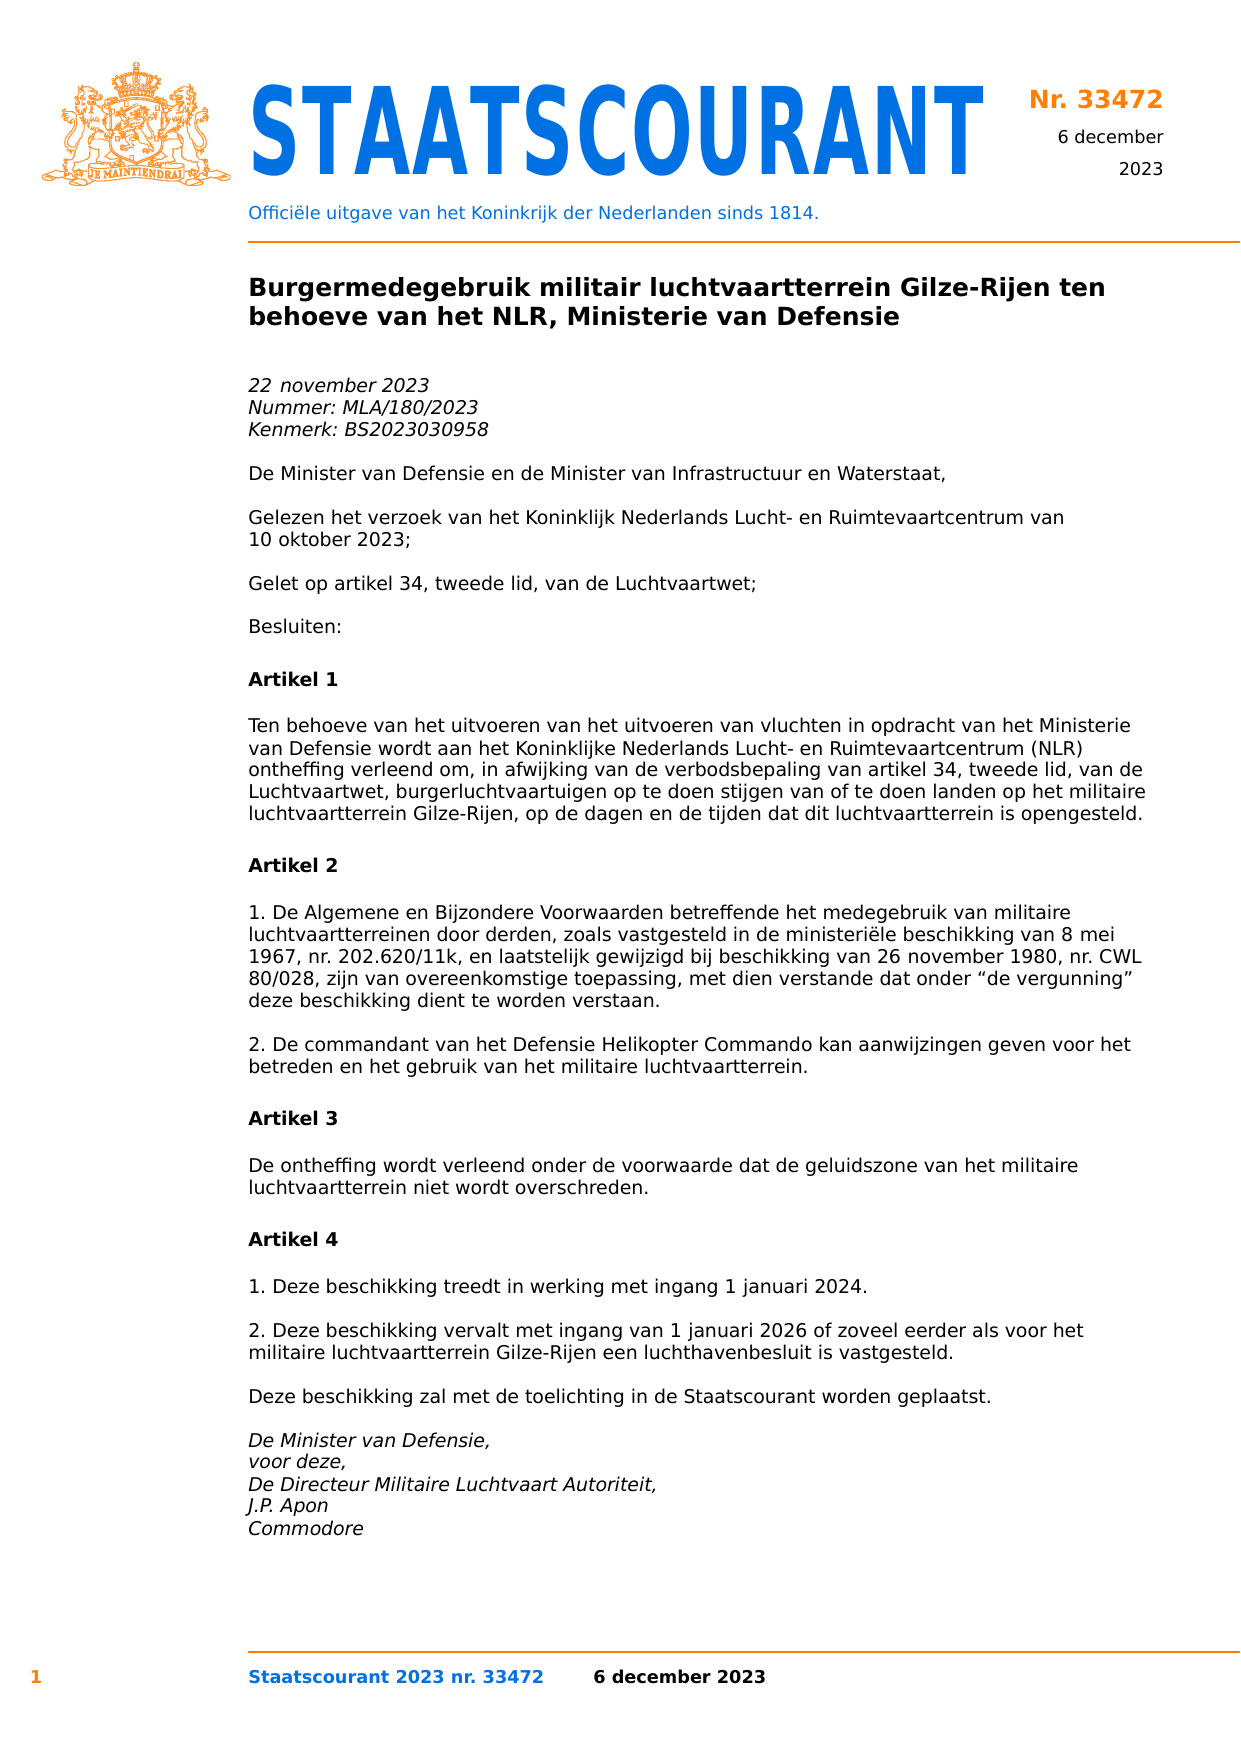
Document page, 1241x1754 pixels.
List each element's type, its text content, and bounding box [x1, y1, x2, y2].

subtitle Burgermedegebruik militair luchtvaartterrein Gilze-Rijen ten behoeve van het NLR, Ministerie van Defensie [248, 273, 1163, 331]
text De ontheffing wordt verleend onder de voorwaarde dat de geluidszone van het militaire luchtvaartterrein niet wordt overschreden. [248, 1155, 1163, 1199]
text Kenmerk: BS2023030958 [248, 419, 1163, 441]
table_header Nr. 33472 [998, 62, 1240, 121]
table_header [25, 62, 248, 241]
text 2. De commandant van het Defensie Helikopter Commando kan aanwijzingen geven voor het betreden en het gebruik van het militaire luchtvaartterrein. [248, 1034, 1163, 1078]
picture [41, 62, 231, 186]
text 1. De Algemene en Bijzondere Voorwaarden betreffende het medegebruik van militaire luchtvaartterreinen door derden, zoals vastgesteld in de ministeriële beschikking van 8 mei 1967, nr. 202.620/11k, en laatstelijk gewijzigd bij beschikking van 26 november 1980, nr. CWL 80/028, zijn van overeenkomstige toepassing, met dien verstande dat onder “de vergunning” deze beschikking dient te worden verstaan. [248, 902, 1163, 1012]
text Besluiten: [248, 616, 1163, 638]
table_cell Officiële uitgave van het Koninkrijk der Nederlanden sinds 1814. [248, 203, 1240, 241]
subtitle Artikel 1 [248, 668, 1163, 690]
subtitle Artikel 4 [248, 1229, 1163, 1251]
text 1. Deze beschikking treedt in werking met ingang 1 januari 2024. [248, 1276, 1163, 1298]
text Gelezen het verzoek van het Koninklijk Nederlands Lucht- en Ruimtevaartcentrum van 10 oktober 2023; [248, 507, 1163, 551]
subtitle Artikel 3 [248, 1108, 1163, 1130]
text Ten behoeve van het uitvoeren van het uitvoeren van vluchten in opdracht van het Ministerie van Defensie wordt aan het Koninklijke Nederlands Lucht- en Ruimtevaartcentrum (NLR) ontheffing verleend om, in afwijking van de verbodsbepaling van artikel 34, tweede lid, van de Luchtvaartwet, burgerluchtvaartuigen op te doen stijgen van of te doen landen op het militaire luchtvaartterrein Gilze-Rijen, op de dagen en de tijden dat dit luchtvaartterrein is opengesteld. [248, 715, 1163, 825]
text 2. Deze beschikking vervalt met ingang van 1 januari 2026 of zoveel eerder als voor het militaire luchtvaartterrein Gilze-Rijen een luchthavenbesluit is vastgesteld. [248, 1320, 1163, 1364]
text Nummer: MLA/180/2023 [248, 397, 1163, 419]
text De Minister van Defensie, voor deze, De Directeur Militaire Luchtvaart Autoriteit, J.P. Apon Commodore [248, 1429, 1163, 1539]
text Deze beschikking zal met de toelichting in de Staatscourant worden geplaatst. [248, 1386, 1163, 1408]
text Gelet op artikel 34, tweede lid, van de Luchtvaartwet; [248, 573, 1163, 594]
table_cell 2023 [998, 153, 1240, 203]
text 22 november 2023 [248, 375, 1163, 397]
table_header STAATSCOURANT [248, 62, 998, 203]
subtitle Artikel 2 [248, 855, 1163, 877]
table_cell 6 december [998, 121, 1240, 153]
text De Minister van Defensie en de Minister van Infrastructuur en Waterstaat, [248, 463, 1163, 485]
